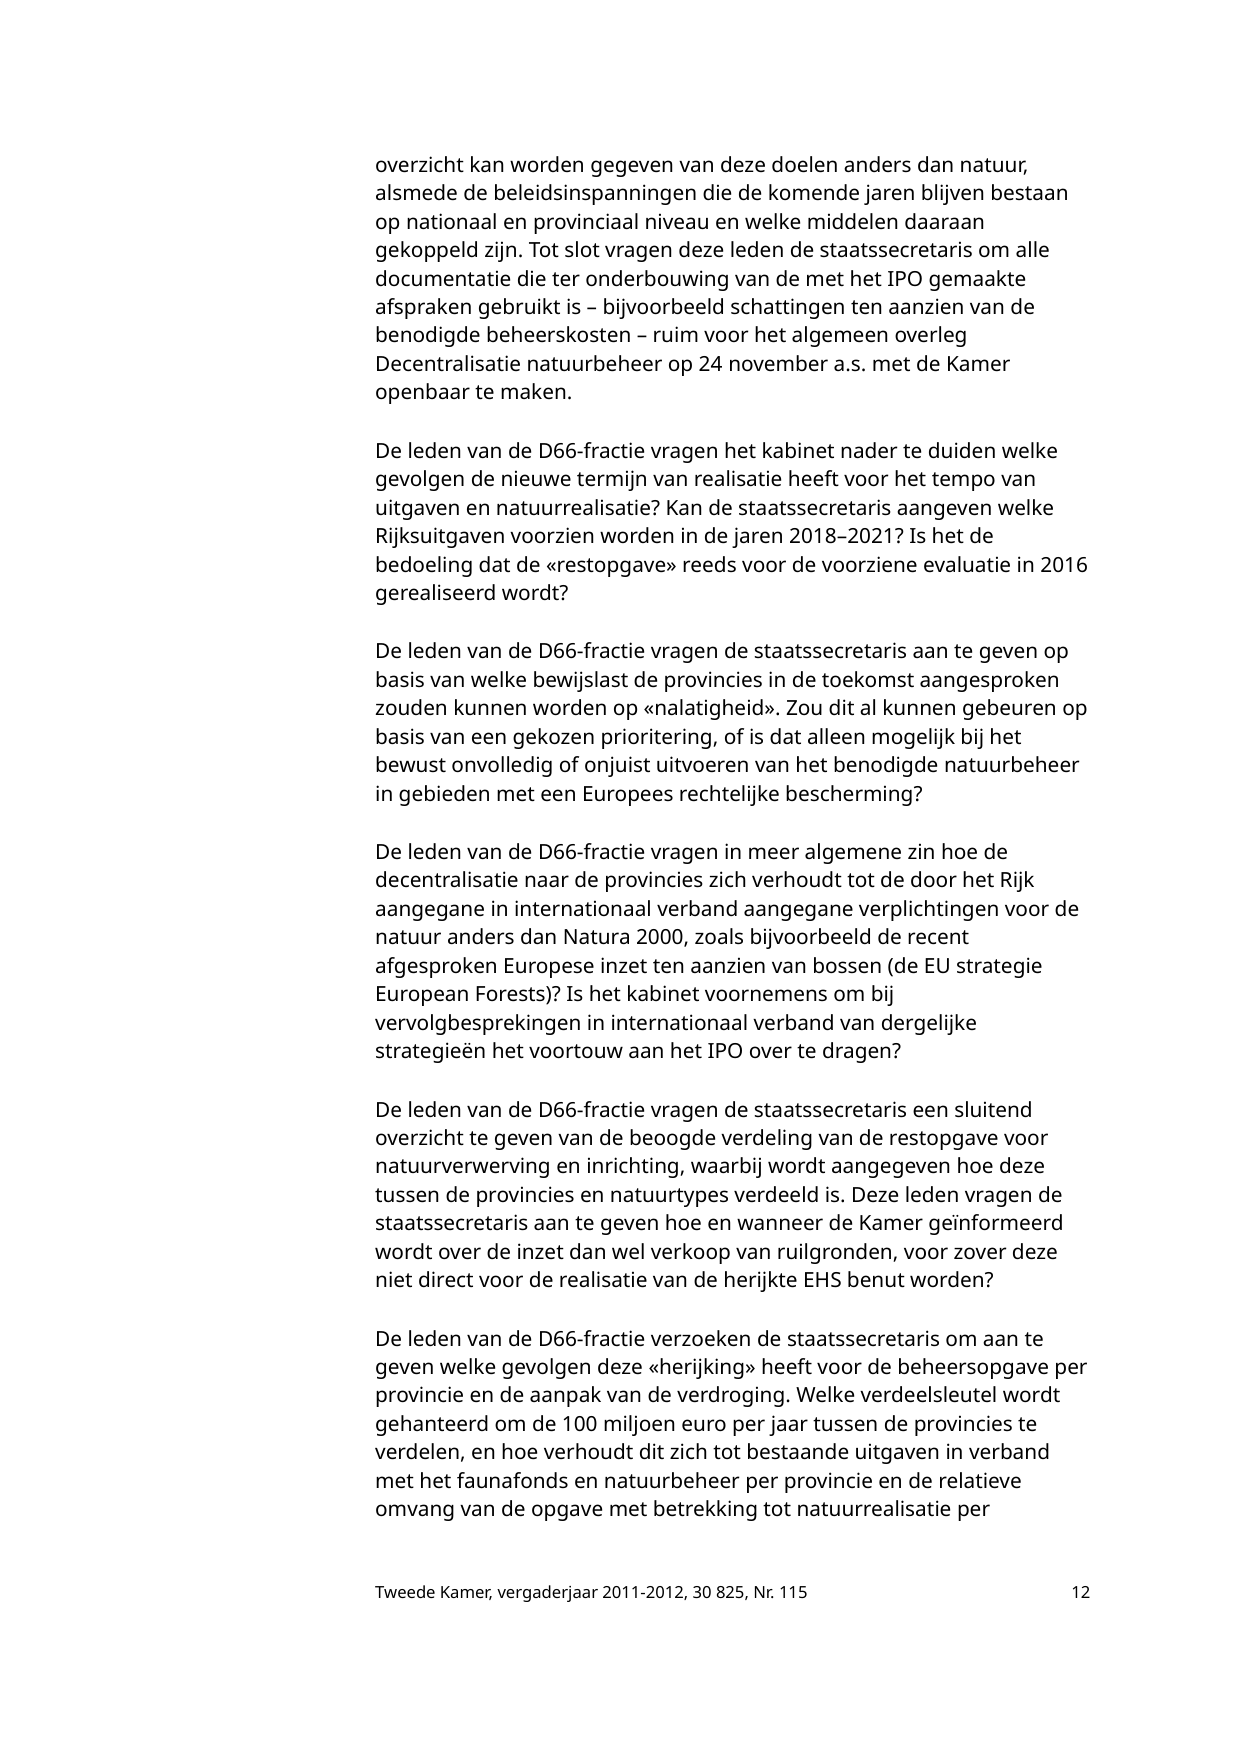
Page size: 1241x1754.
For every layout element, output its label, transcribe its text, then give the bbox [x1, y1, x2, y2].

text De leden van de D66-fractie vragen de staatssecretaris een sluitend overzicht te geven van de beoogde verdeling van de restopgave voor natuurverwerving en inrichting, waarbij wordt aangegeven hoe deze tussen de provincies en natuurtypes verdeeld is. Deze leden vragen de staatssecretaris aan te geven hoe en wanneer de Kamer geïnformeerd wordt over de inzet dan wel verkoop van ruilgronden, voor zover deze niet direct voor de realisatie van de herijkte EHS benut worden? [375, 1095, 1090, 1294]
text De leden van de D66-fractie vragen in meer algemene zin hoe de decentralisatie naar de provincies zich verhoudt tot de door het Rijk aangegane in internationaal verband aangegane verplichtingen voor de natuur anders dan Natura 2000, zoals bijvoorbeeld de recent afgesproken Europese inzet ten aanzien van bossen (de EU strategie European Forests)? Is het kabinet voornemens om bij vervolgbesprekingen in internationaal verband van dergelijke strategieën het voortouw aan het IPO over te dragen? [375, 837, 1090, 1065]
text De leden van de D66-fractie vragen het kabinet nader te duiden welke gevolgen de nieuwe termijn van realisatie heeft voor het tempo van uitgaven en natuurrealisatie? Kan de staatssecretaris aangeven welke Rijksuitgaven voorzien worden in de jaren 2018–2021? Is het de bedoeling dat de «restopgave» reeds voor de voorziene evaluatie in 2016 gerealiseerd wordt? [375, 436, 1090, 607]
text De leden van de D66-fractie vragen de staatssecretaris aan te geven op basis van welke bewijslast de provincies in de toekomst aangesproken zouden kunnen worden op «nalatigheid». Zou dit al kunnen gebeuren op basis van een gekozen prioritering, of is dat alleen mogelijk bij het bewust onvolledig of onjuist uitvoeren van het benodigde natuurbeheer in gebieden met een Europees rechtelijke bescherming? [375, 637, 1090, 807]
text De leden van de D66-fractie verzoeken de staatssecretaris om aan te geven welke gevolgen deze «herijking» heeft voor de beheersopgave per provincie en de aanpak van de verdroging. Welke verdeelsleutel wordt gehanteerd om de 100 miljoen euro per jaar tussen de provincies te verdelen, en hoe verhoudt dit zich tot bestaande uitgaven in verband met het faunafonds en natuurbeheer per provincie en de relatieve omvang van de opgave met betrekking tot natuurrealisatie per [375, 1324, 1090, 1523]
text overzicht kan worden gegeven van deze doelen anders dan natuur, alsmede de beleidsinspanningen die de komende jaren blijven bestaan op nationaal en provinciaal niveau en welke middelen daaraan gekoppeld zijn. Tot slot vragen deze leden de staatssecretaris om alle documentatie die ter onderbouwing van de met het IPO gemaakte afspraken gebruikt is – bijvoorbeeld schattingen ten aanzien van de benodigde beheerskosten – ruim voor het algemeen overleg Decentralisatie natuurbeheer op 24 november a.s. met de Kamer openbaar te maken. [375, 150, 1090, 406]
